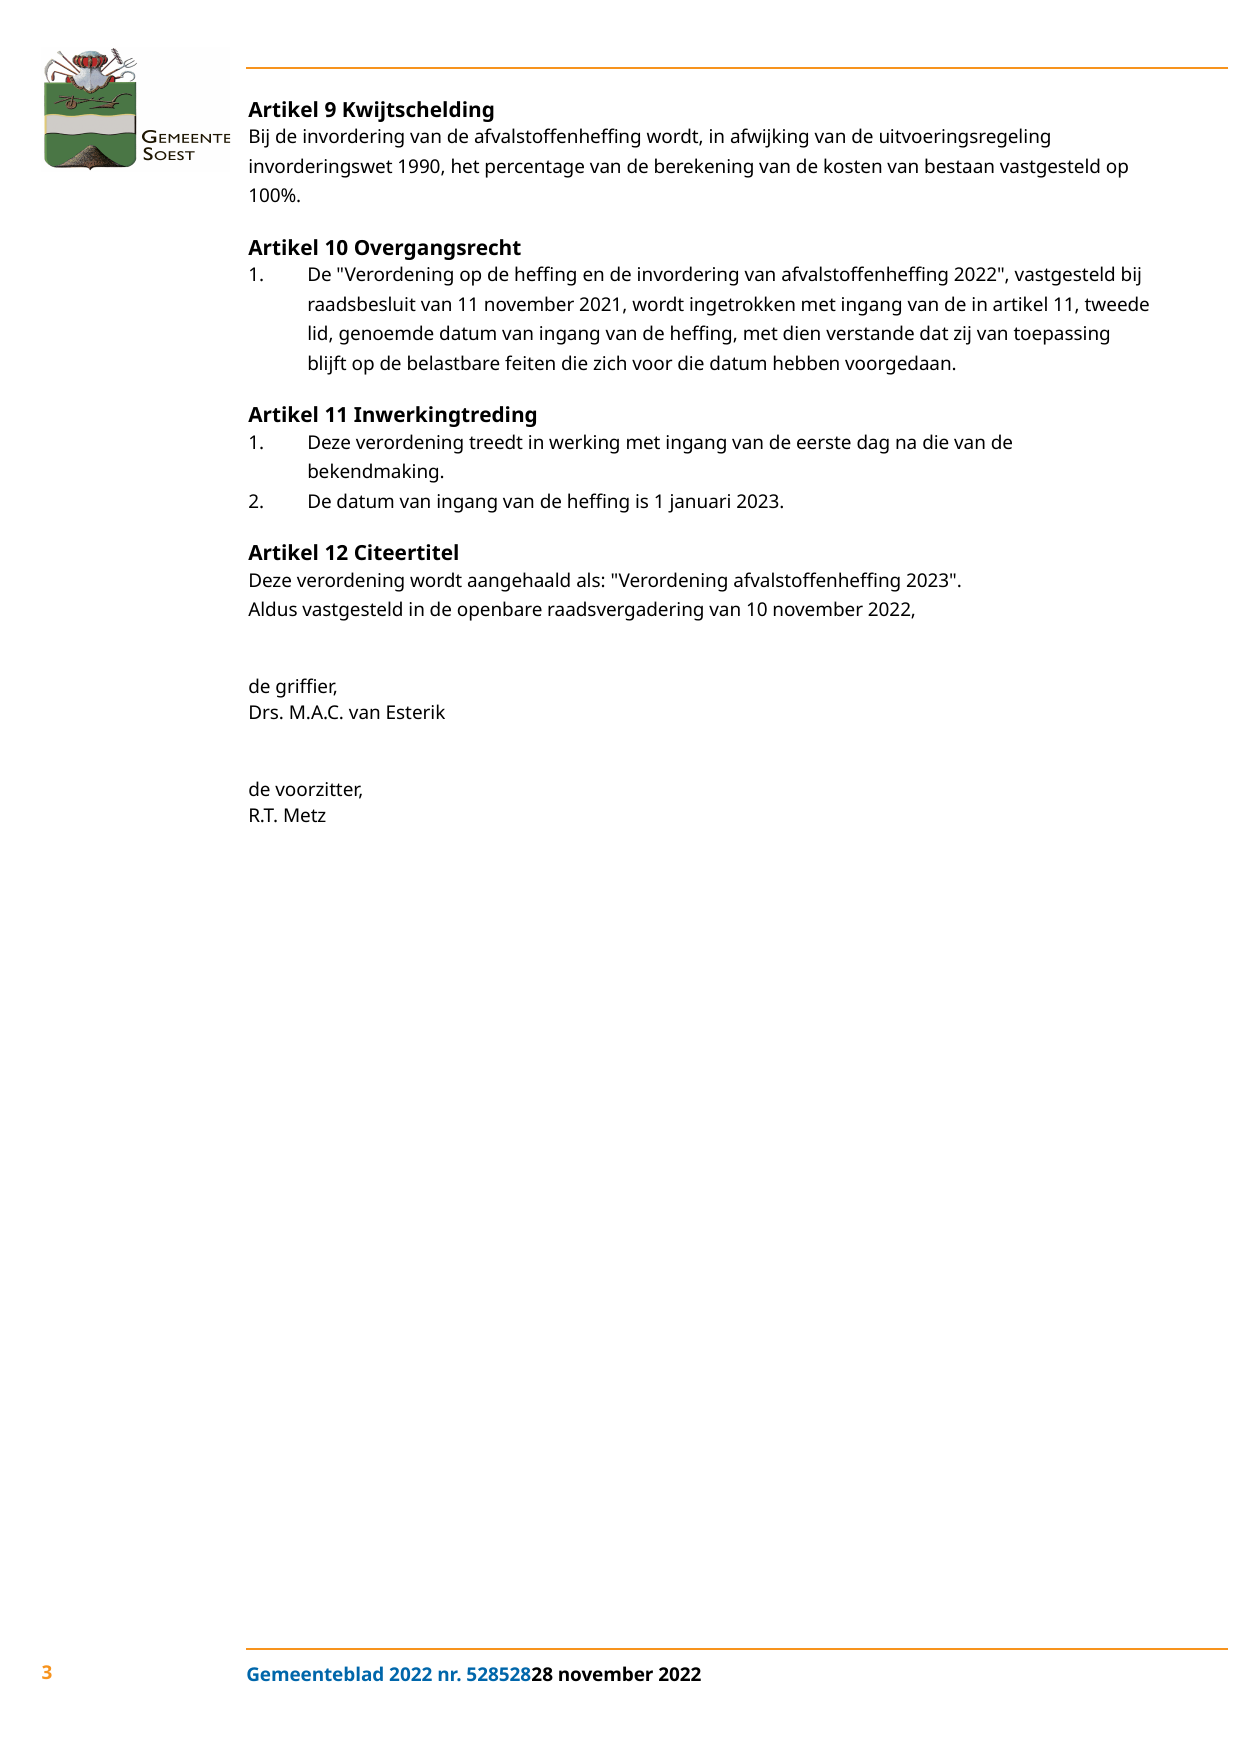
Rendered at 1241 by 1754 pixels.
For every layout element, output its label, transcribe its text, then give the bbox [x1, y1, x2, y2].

text Aldus vastgesteld in de openbare raadsvergadering van 10 november 2022, [248, 596, 1152, 622]
text Artikel 11 Inwerkingtreding [248, 400, 1152, 429]
text Artikel 9 Kwijtschelding [248, 95, 1152, 123]
text de griffier, [248, 674, 1152, 699]
text Bij de invordering van de afvalstoffenheffing wordt, in afwijking van de uitvoeringsregeling invorderingswet 1990, het percentage van de berekening van de kosten van bestaan vastgesteld op 100%. [248, 123, 1152, 208]
text Deze verordening wordt aangehaald als: "Verordening afvalstoffenheffing 2023". [248, 567, 1152, 593]
text Artikel 12 Citeertitel [248, 538, 1152, 567]
text R.T. Metz [248, 802, 1152, 828]
list Deze verordening treedt in werking met ingang van de eerste dag na die van de bekendmaking. [248, 429, 1152, 484]
text Drs. M.A.C. van Esterik [248, 699, 1152, 725]
text de voorzitter, [248, 777, 1152, 802]
list De datum van ingang van de heffing is 1 januari 2023. [248, 488, 1152, 514]
picture [41, 47, 231, 172]
list De "Verordening op de heffing en de invordering van afvalstoffenheffing 2022", vastgesteld bij raadsbesluit van 11 november 2021, wordt ingetrokken met ingang van de in artikel 11, tweede lid, genoemde datum van ingang van de heffing, met dien verstande dat zij van toepassing blijft op de belastbare feiten die zich voor die datum hebben voorgedaan. [248, 261, 1152, 376]
text Artikel 10 Overgangsrecht [248, 233, 1152, 261]
